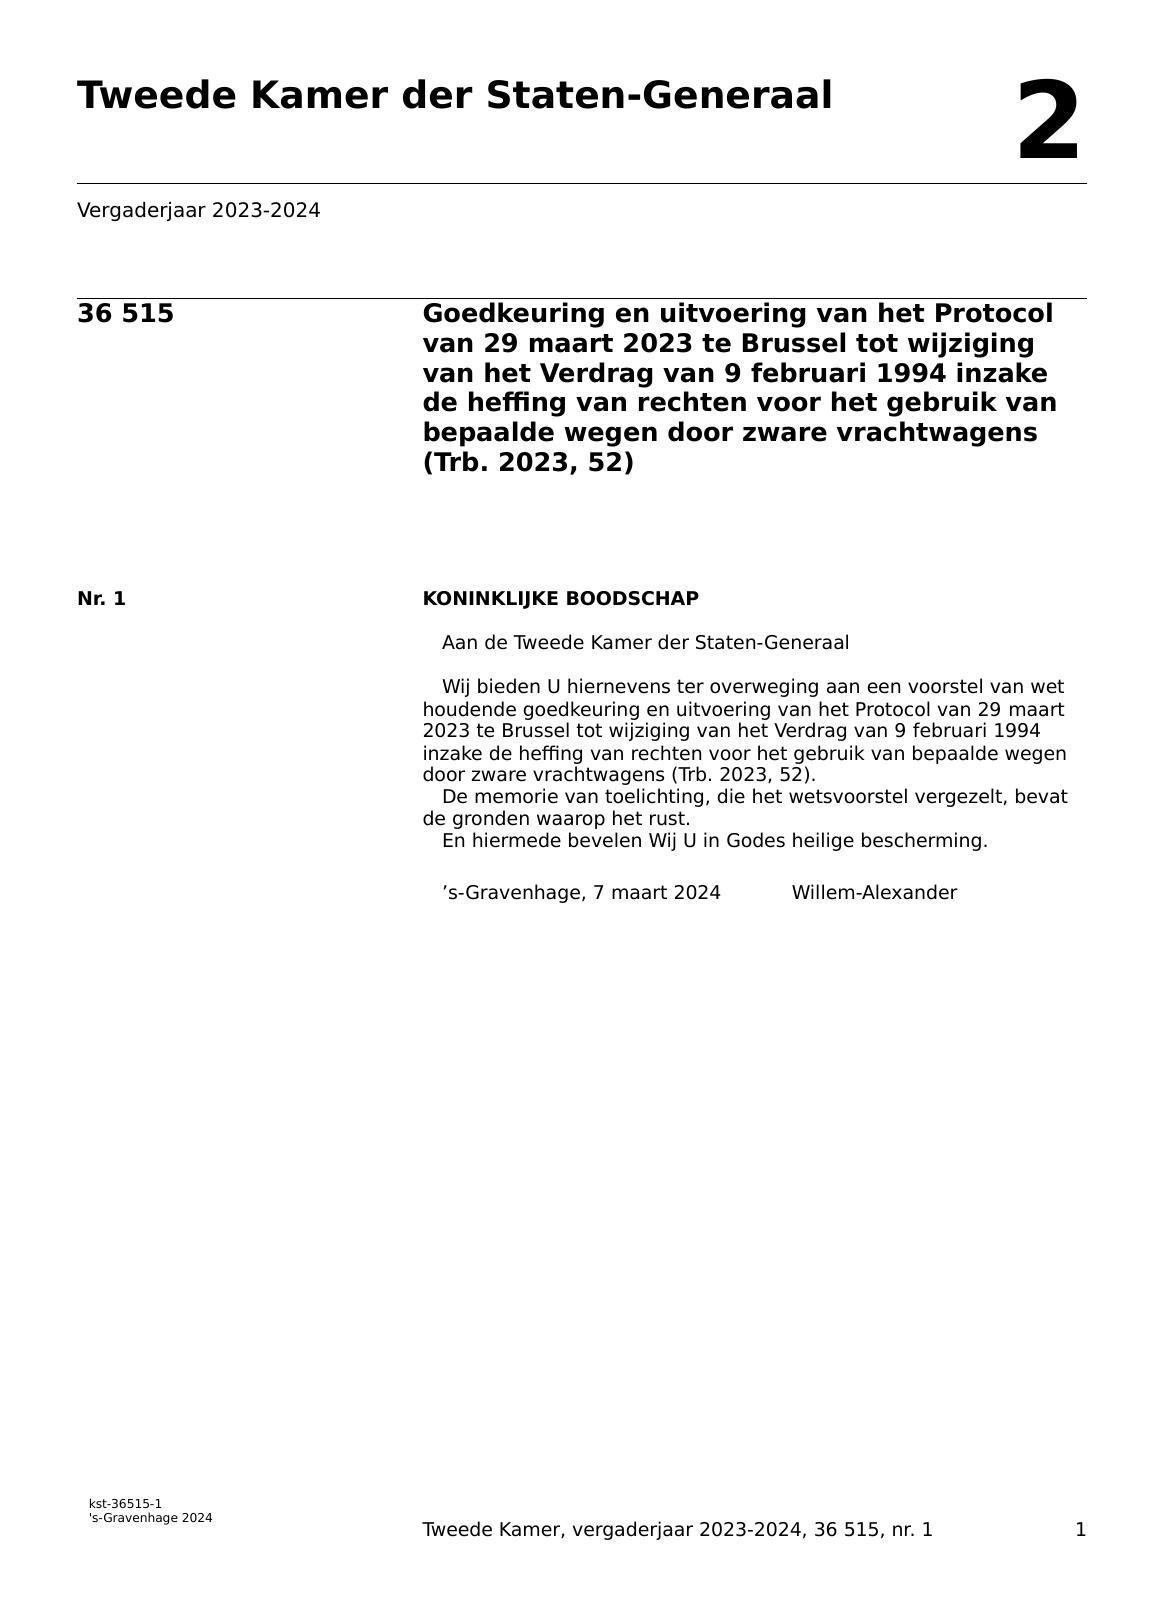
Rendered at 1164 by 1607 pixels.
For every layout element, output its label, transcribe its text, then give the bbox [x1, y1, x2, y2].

text kst-36515-1 [88, 1497, 323, 1511]
text De memorie van toelichting, die het wetsvoorstel vergezelt, bevat de gronden waarop het rust. [422, 786, 1087, 830]
text Wij bieden U hiernevens ter overweging aan een voorstel van wet houdende goedkeuring en uitvoering van het Protocol van 29 maart 2023 te Brussel tot wijziging van het Verdrag van 9 februari 1994 inzake de heffing van rechten voor het gebruik van bepaalde wegen door zware vrachtwagens (Trb. 2023, 52). [422, 676, 1087, 786]
table_header Tweede Kamer der Staten-Generaal [77, 59, 886, 183]
text ’s-Gravenhage, 7 maart 2024 Willem-Alexander [422, 882, 1087, 904]
table_cell Vergaderjaar 2023-2024 [77, 184, 1087, 298]
text Aan de Tweede Kamer der Staten-Generaal [422, 632, 1087, 654]
text En hiermede bevelen Wij U in Godes heilige bescherming. [422, 830, 1087, 852]
subtitle 36 515 Goedkeuring en uitvoering van het Protocol van 29 maart 2023 te Brussel tot wijziging van het Verdrag van 9 februari 1994 inzake de heffing van rechten voor het gebruik van bepaalde wegen door zware vrachtwagens (Trb. 2023, 52) [77, 299, 1087, 477]
subtitle Nr. 1 KONINKLIJKE BOODSCHAP [77, 588, 1087, 610]
table_header 2 [886, 59, 1087, 183]
text 's-Gravenhage 2024 [88, 1511, 323, 1525]
